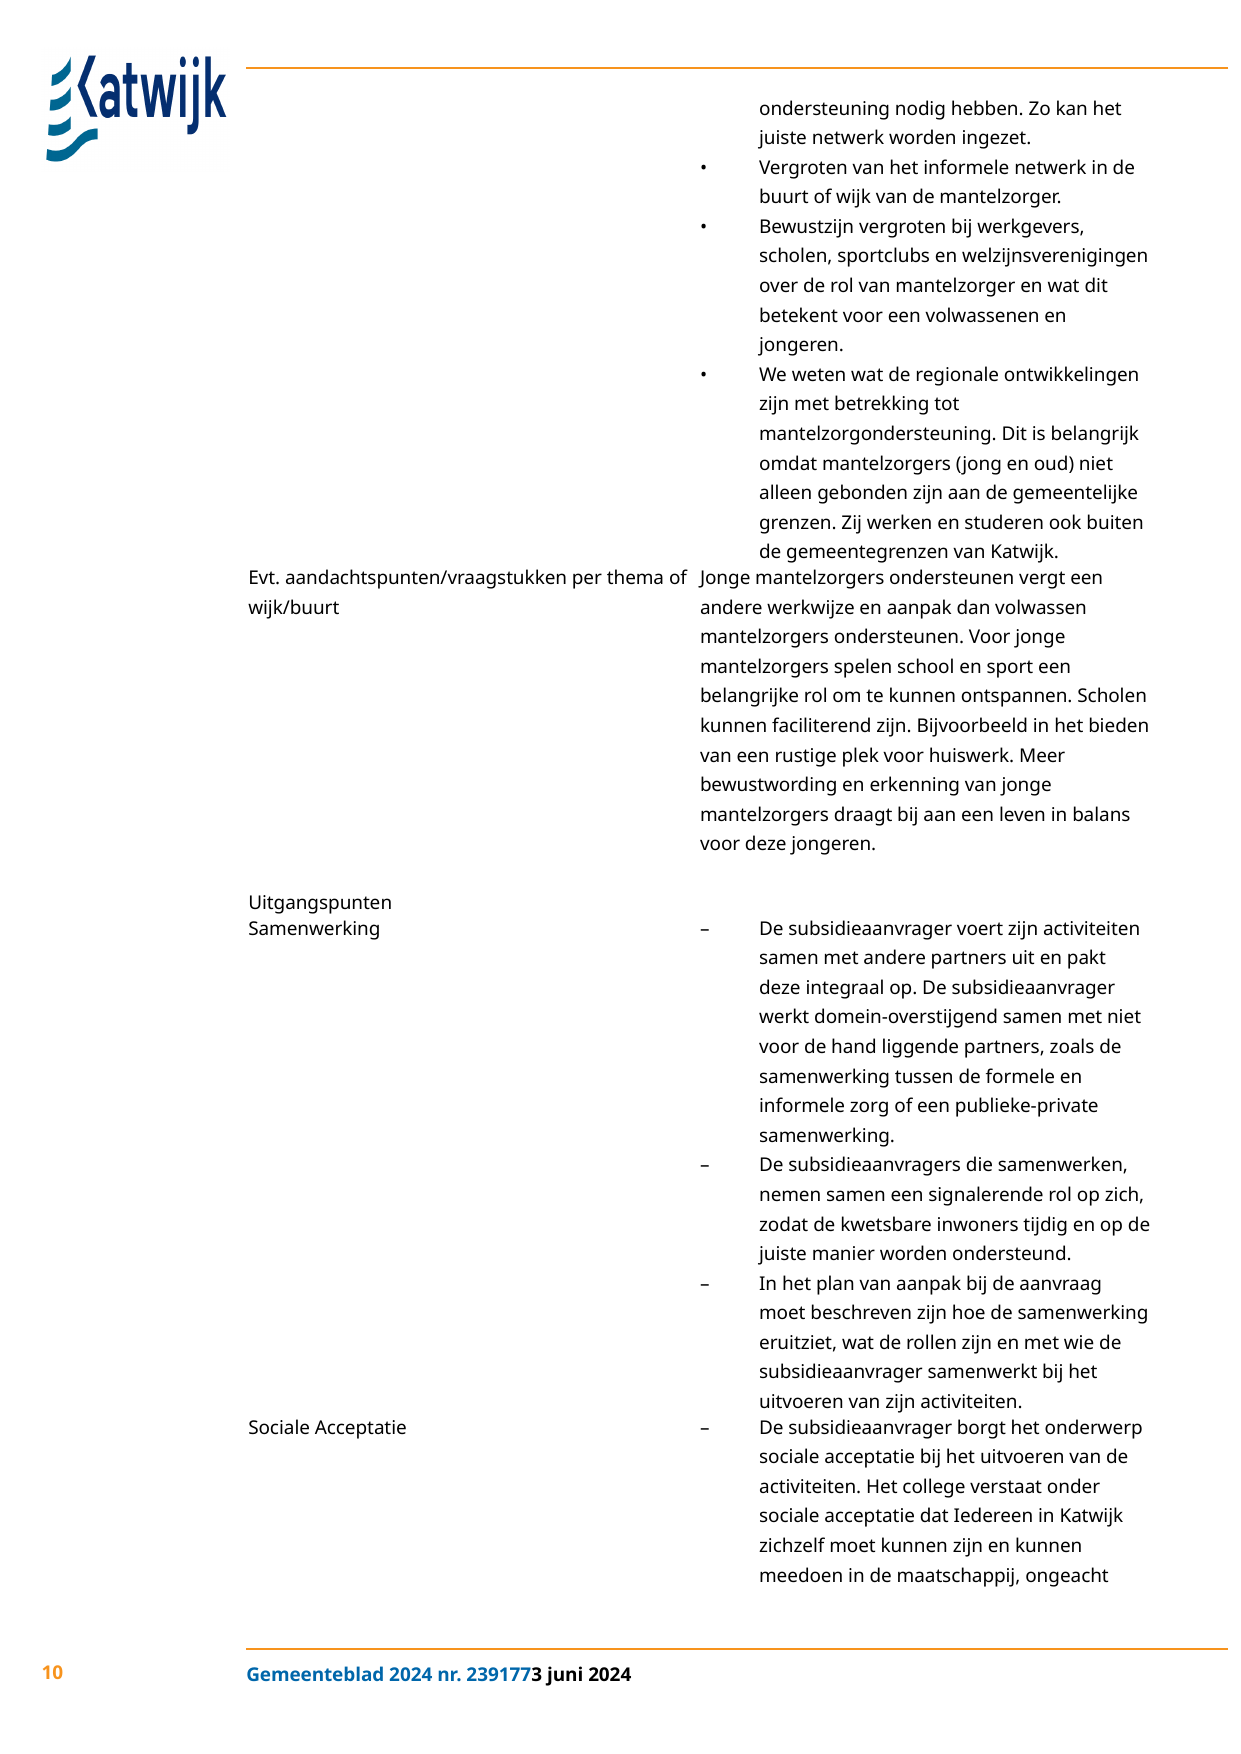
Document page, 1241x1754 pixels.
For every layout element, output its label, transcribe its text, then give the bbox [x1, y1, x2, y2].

table_cell De subsidieaanvrager borgt het onderwerp sociale acceptatie bij het uitvoeren van de activiteiten. Het college verstaat onder sociale acceptatie dat Iedereen in Katwijk zichzelf moet kunnen zijn en kunnen meedoen in de maatschappij, ongeacht [700, 1414, 1152, 1588]
table_cell [248, 95, 700, 564]
table_cell Jonge mantelzorgers ondersteunen vergt een andere werkwijze en aanpak dan volwassen mantelzorgers ondersteunen. Voor jonge mantelzorgers spelen school en sport een belangrijke rol om te kunnen ontspannen. Scholen kunnen faciliterend zijn. Bijvoorbeeld in het bieden van een rustige plek voor huiswerk. Meer bewustwording en erkenning van jonge mantelzorgers draagt bij aan een leven in balans voor deze jongeren. [700, 564, 1152, 856]
table_cell Evt. aandachtspunten/vraagstukken per thema of wijk/buurt [248, 564, 700, 856]
table_cell De subsidieaanvrager voert zijn activiteiten samen met andere partners uit en pakt deze integraal op. De subsidieaanvrager werkt domein-overstijgend samen met niet voor de hand liggende partners, zoals de samenwerking tussen de formele en informele zorg of een publieke-private samenwerking. De subsidieaanvragers die samenwerken, nemen samen een signalerende rol op zich, zodat de kwetsbare inwoners tijdig en op de juiste manier worden ondersteund. In het plan van aanpak bij de aanvraag moet beschreven zijn hoe de samenwerking eruitziet, wat de rollen zijn en met wie de subsidieaanvrager samenwerkt bij het uitvoeren van zijn activiteiten. [700, 915, 1152, 1414]
table_header Uitgangspunten [248, 889, 1152, 915]
table_cell Samenwerking [248, 915, 700, 1414]
table_cell ondersteuning nodig hebben. Zo kan het juiste netwerk worden ingezet. Vergroten van het informele netwerk in de buurt of wijk van de mantelzorger. Bewustzijn vergroten bij werkgevers, scholen, sportclubs en welzijnsverenigingen over de rol van mantelzorger en wat dit betekent voor een volwassenen en jongeren. We weten wat de regionale ontwikkelingen zijn met betrekking tot mantelzorgondersteuning. Dit is belangrijk omdat mantelzorgers (jong en oud) niet alleen gebonden zijn aan de gemeentelijke grenzen. Zij werken en studeren ook buiten de gemeentegrenzen van Katwijk. [700, 95, 1152, 564]
picture [41, 47, 231, 172]
table_cell Sociale Acceptatie [248, 1414, 700, 1588]
